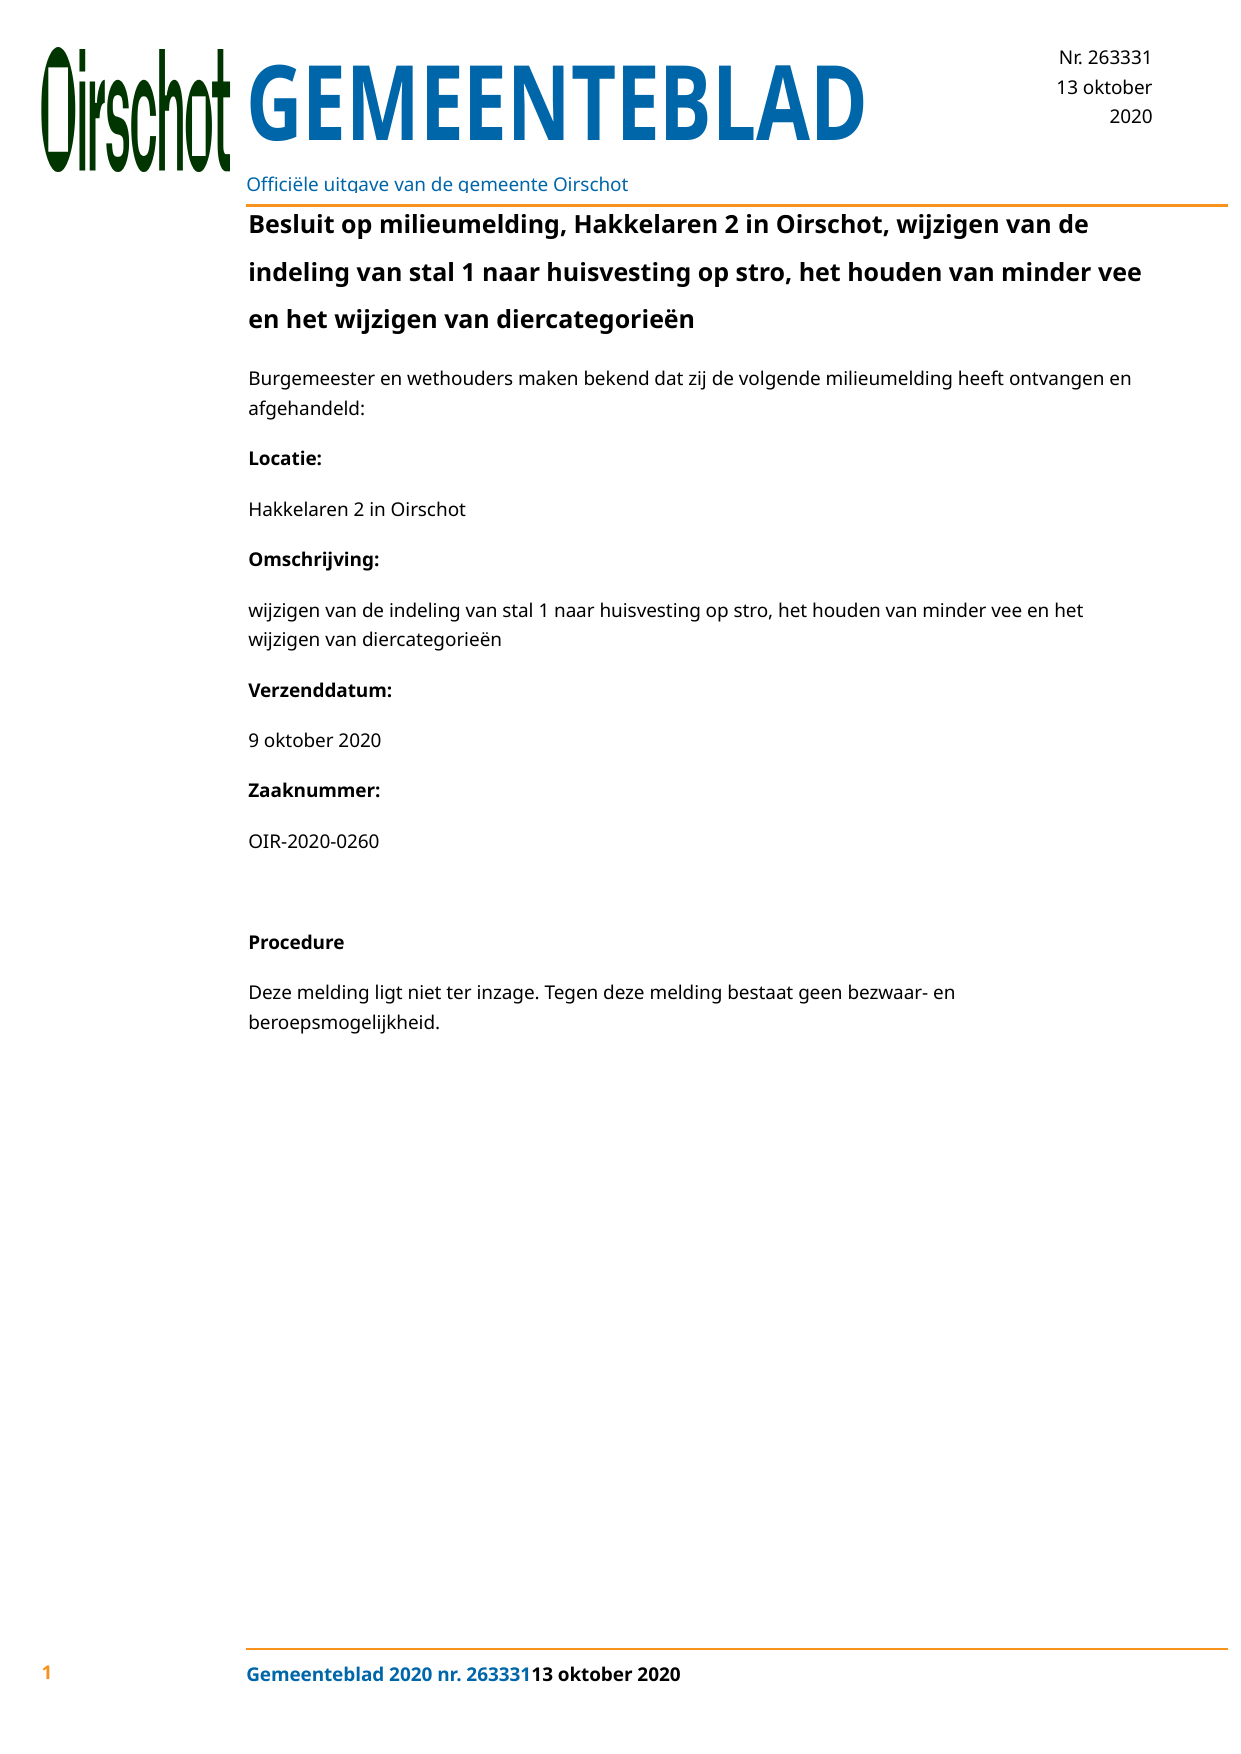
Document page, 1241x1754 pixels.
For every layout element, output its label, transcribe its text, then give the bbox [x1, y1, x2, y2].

text OIR-2020-0260 [248, 828, 1152, 854]
text Verzenddatum: [248, 677, 1152, 702]
text Zaaknummer: [248, 778, 1152, 803]
text Procedure [248, 929, 1152, 954]
text wijzigen van de indeling van stal 1 naar huisvesting op stro, het houden van minder vee en het wijzigen van diercategorieën [248, 597, 1152, 652]
text Locatie: [248, 446, 1152, 471]
text Besluit op milieumelding, Hakkelaren 2 in Oirschot, wijzigen van de indeling van stal 1 naar huisvesting op stro, het houden van minder vee en het wijzigen van diercategorieën [248, 207, 1152, 336]
picture [41, 47, 231, 172]
text 9 oktober 2020 [248, 727, 1152, 753]
text Burgemeester en wethouders maken bekend dat zij de volgende milieumelding heeft ontvangen en afgehandeld: [248, 366, 1152, 421]
text Omschrijving: [248, 546, 1152, 572]
text Hakkelaren 2 in Oirschot [248, 496, 1152, 522]
text Deze melding ligt niet ter inzage. Tegen deze melding bestaat geen bezwaar- en beroepsmogelijkheid. [248, 979, 1152, 1034]
